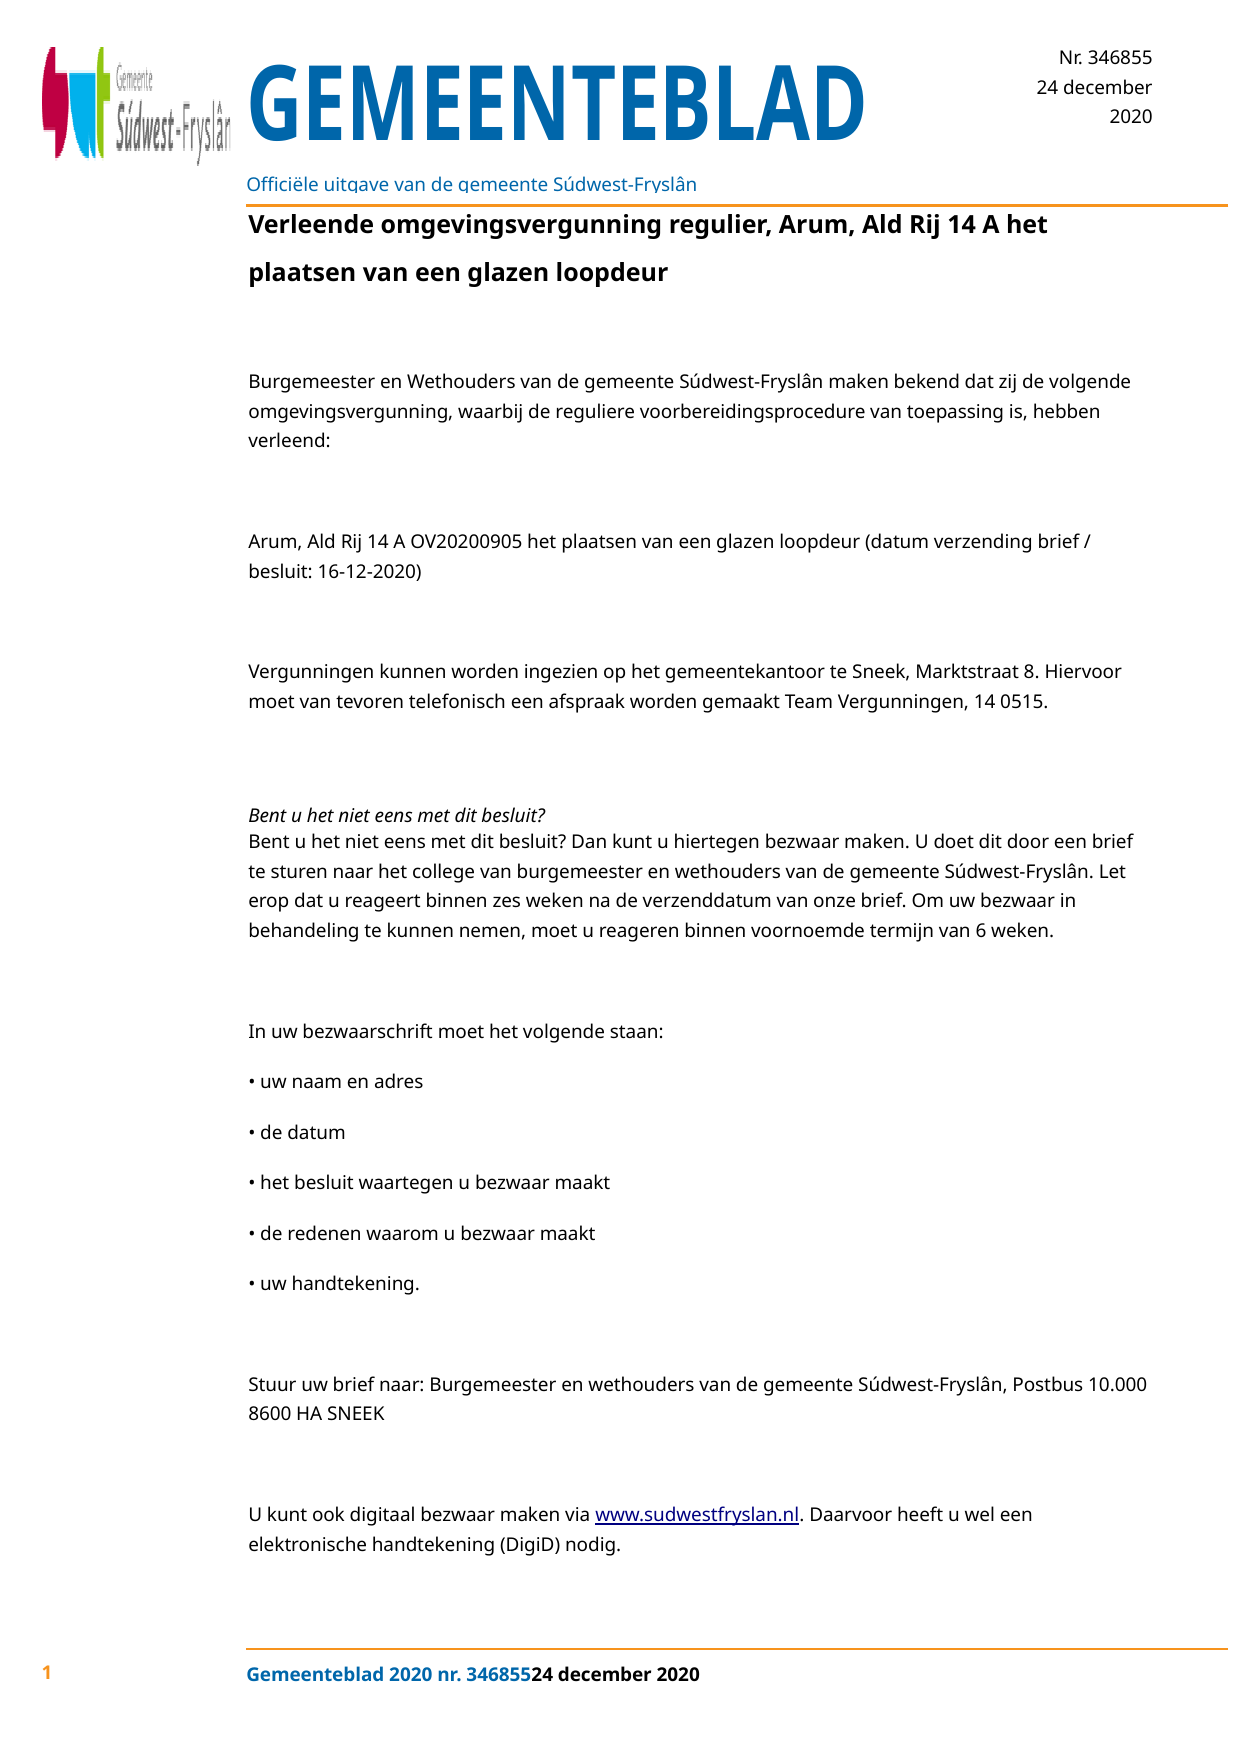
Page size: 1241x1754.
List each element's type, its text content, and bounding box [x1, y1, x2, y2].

text Bent u het niet eens met dit besluit? Dan kunt u hiertegen bezwaar maken. U doet dit door een brief te sturen naar het college van burgemeester en wethouders van de gemeente Súdwest-Fryslân. Let erop dat u reageert binnen zes weken na de verzenddatum van onze brief. Om uw bezwaar in behandeling te kunnen nemen, moet u reageren binnen voornoemde termijn van 6 weken. [248, 828, 1152, 943]
text Vergunningen kunnen worden ingezien op het gemeentekantoor te Sneek, Marktstraat 8. Hiervoor moet van tevoren telefonisch een afspraak worden gemaakt Team Vergunningen, 14 0515. [248, 659, 1152, 714]
text Verleende omgevingsvergunning regulier, Arum, Ald Rij 14 A het plaatsen van een glazen loopdeur [248, 207, 1152, 288]
text • de datum [248, 1119, 1152, 1144]
text Bent u het niet eens met dit besluit? [248, 803, 1152, 828]
text Arum, Ald Rij 14 A OV20200905 het plaatsen van een glazen loopdeur (datum verzending brief / besluit: 16-12-2020) [248, 528, 1152, 584]
text Stuur uw brief naar: Burgemeester en wethouders van de gemeente Súdwest-Fryslân, Postbus 10.000 8600 HA SNEEK [248, 1371, 1152, 1426]
text U kunt ook digitaal bezwaar maken via www.sudwestfryslan.nl. Daarvoor heeft u wel een elektronische handtekening (DigiD) nodig. [248, 1501, 1152, 1557]
text • uw naam en adres [248, 1068, 1152, 1094]
picture [41, 47, 231, 172]
text • uw handtekening. [248, 1270, 1152, 1296]
text Burgemeester en Wethouders van de gemeente Súdwest-Fryslân maken bekend dat zij de volgende omgevingsvergunning, waarbij de reguliere voorbereidingsprocedure van toepassing is, hebben verleend: [248, 368, 1152, 453]
text • de redenen waarom u bezwaar maakt [248, 1220, 1152, 1245]
text In uw bezwaarschrift moet het volgende staan: [248, 1018, 1152, 1044]
text • het besluit waartegen u bezwaar maakt [248, 1169, 1152, 1195]
